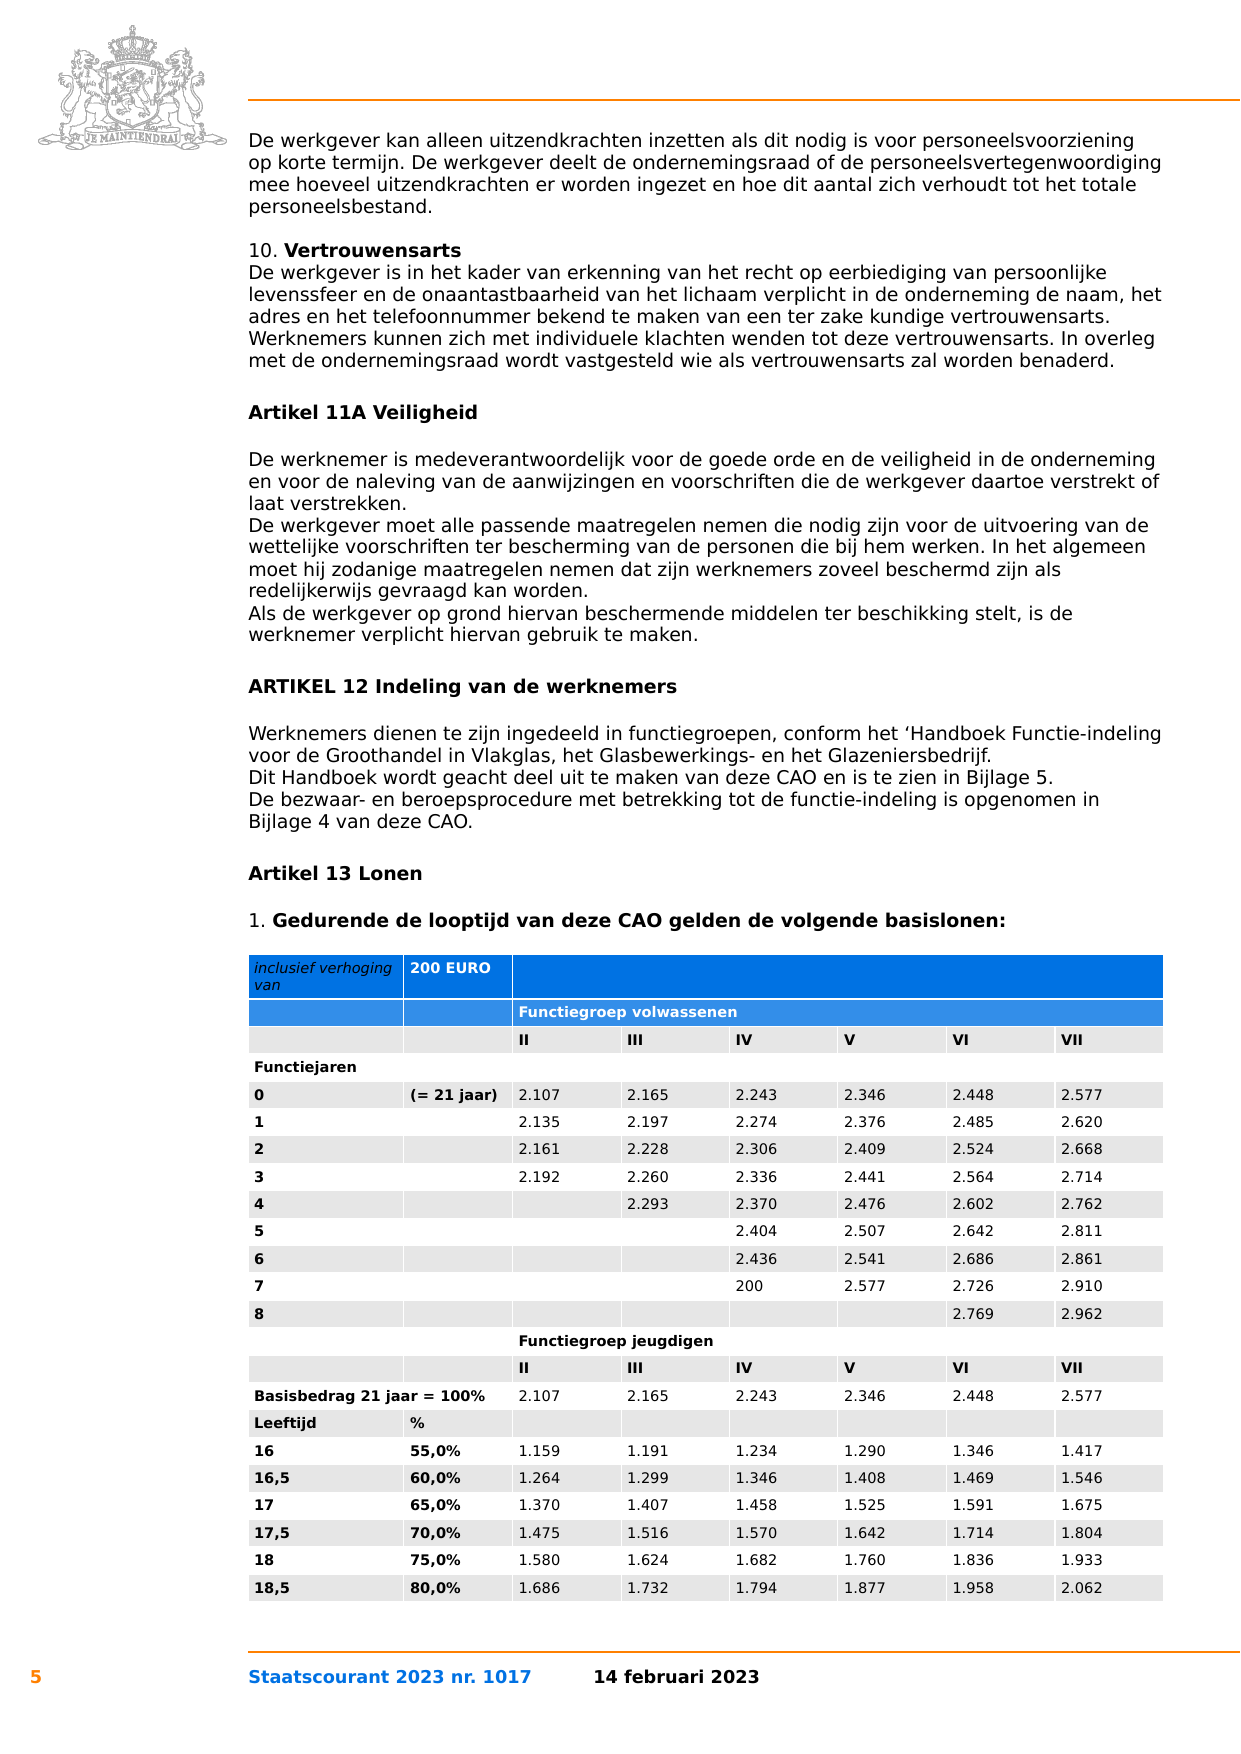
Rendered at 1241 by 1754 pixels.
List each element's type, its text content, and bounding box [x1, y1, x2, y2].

table_cell 2.620 [1056, 1109, 1163, 1135]
table_cell 2.577 [838, 1274, 946, 1300]
table_cell 2.524 [947, 1136, 1054, 1163]
table_cell 75,0% [404, 1548, 512, 1574]
table_cell [730, 1410, 837, 1437]
table_cell 2.107 [513, 1383, 621, 1409]
table_cell VII [1056, 1356, 1163, 1382]
table_cell 2.642 [947, 1219, 1054, 1245]
table_cell 1.877 [838, 1575, 946, 1601]
table_cell 7 [249, 1274, 403, 1300]
text De werknemer is medeverantwoordelijk voor de goede orde en de veiligheid in de onderneming en voor de naleving van de aanwijzingen en voorschriften die de werkgever daartoe verstrekt of laat verstrekken. [248, 448, 1163, 514]
table_cell [947, 1054, 1054, 1081]
table_cell 5 [249, 1219, 403, 1245]
table_cell 2.436 [730, 1246, 837, 1272]
table_cell 1.346 [947, 1438, 1054, 1464]
table_cell [730, 1054, 837, 1081]
text 1. Gedurende de looptijd van deze CAO gelden de volgende basislonen: [248, 910, 1163, 932]
table_cell [513, 1301, 621, 1327]
table_cell 2.404 [730, 1219, 837, 1245]
table_cell 1.234 [730, 1438, 837, 1464]
table_cell [622, 1301, 729, 1327]
table_cell 2.409 [838, 1136, 946, 1163]
table_cell Functiegroep volwassenen [513, 1000, 1163, 1026]
text Werknemers dienen te zijn ingedeeld in functiegroepen, conform het ‘Handboek Functie-indeling voor de Groothandel in Vlakglas, het Glasbewerkings- en het Glazeniersbedrijf. [248, 723, 1163, 767]
table_cell [513, 1410, 621, 1437]
table_cell 1 [249, 1109, 403, 1135]
table_cell (= 21 jaar) [404, 1082, 512, 1108]
picture [38, 25, 227, 150]
table_cell 2.448 [947, 1082, 1054, 1108]
table_cell 1.469 [947, 1465, 1054, 1492]
table_cell VI [947, 1027, 1054, 1053]
text De werkgever kan alleen uitzendkrachten inzetten als dit nodig is voor personeelsvoorziening op korte termijn. De werkgever deelt de ondernemingsraad of de personeelsvertegenwoordiging mee hoeveel uitzendkrachten er worden ingezet en hoe dit aantal zich verhoudt tot het totale personeelsbestand. [248, 130, 1163, 218]
table_cell 2.507 [838, 1219, 946, 1245]
table_cell 18,5 [249, 1575, 403, 1601]
table_cell 1.408 [838, 1465, 946, 1492]
table_cell [404, 1164, 512, 1190]
table_cell 2.485 [947, 1109, 1054, 1135]
subtitle Artikel 11A Veiligheid [248, 402, 1163, 423]
table_cell 1.591 [947, 1493, 1054, 1519]
table_cell [404, 1246, 512, 1272]
table_cell 1.546 [1056, 1465, 1163, 1492]
table_header inclusief verhoging van [249, 955, 403, 998]
table_cell [622, 1274, 729, 1300]
table_cell 80,0% [404, 1575, 512, 1601]
table_cell 55,0% [404, 1438, 512, 1464]
table_cell [404, 1109, 512, 1135]
table_cell 1.760 [838, 1548, 946, 1574]
table_cell 1.804 [1056, 1520, 1163, 1546]
table_cell [249, 1000, 403, 1026]
table_cell 6 [249, 1246, 403, 1272]
text 10. Vertrouwensarts [248, 240, 1163, 262]
table_cell 65,0% [404, 1493, 512, 1519]
table_cell [249, 1027, 403, 1053]
table_cell 70,0% [404, 1520, 512, 1546]
table_cell III [622, 1356, 729, 1382]
table_cell 2.962 [1056, 1301, 1163, 1327]
table_cell [513, 1274, 621, 1300]
text De werkgever is in het kader van erkenning van het recht op eerbiediging van persoonlijke levenssfeer en de onaantastbaarheid van het lichaam verplicht in de onderneming de naam, het adres en het telefoonnummer bekend te maken van een ter zake kundige vertrouwensarts. Werknemers kunnen zich met individuele klachten wenden tot deze vertrouwensarts. In overleg met de ondernemingsraad wordt vastgesteld wie als vertrouwensarts zal worden benaderd. [248, 262, 1163, 372]
table_cell [1056, 1054, 1163, 1081]
table_cell 2.107 [513, 1082, 621, 1108]
table_cell 2.762 [1056, 1191, 1163, 1218]
table_cell 2.370 [730, 1191, 837, 1218]
table_cell V [838, 1356, 946, 1382]
table_cell 2.811 [1056, 1219, 1163, 1245]
table_cell [249, 1328, 403, 1354]
table_cell 1.525 [838, 1493, 946, 1519]
table_cell [404, 1356, 512, 1382]
table_cell 1.516 [622, 1520, 729, 1546]
table_cell Functiegroep jeugdigen [513, 1328, 1163, 1354]
table_cell [513, 1054, 621, 1081]
table_cell 2.346 [838, 1383, 946, 1409]
table_cell 2.476 [838, 1191, 946, 1218]
table_cell [404, 1219, 512, 1245]
table_cell 1.836 [947, 1548, 1054, 1574]
table_cell [404, 1027, 512, 1053]
table_cell 2.577 [1056, 1082, 1163, 1108]
table_cell 2.376 [838, 1109, 946, 1135]
table_header 200 EURO [404, 955, 512, 998]
table_cell 2.192 [513, 1164, 621, 1190]
table_cell [838, 1410, 946, 1437]
table_cell 2.726 [947, 1274, 1054, 1300]
table_cell 1.675 [1056, 1493, 1163, 1519]
subtitle ARTIKEL 12 Indeling van de werknemers [248, 676, 1163, 698]
text Dit Handboek wordt geacht deel uit te maken van deze CAO en is te zien in Bijlage 5. [248, 767, 1163, 789]
table_cell 2.062 [1056, 1575, 1163, 1601]
table_cell 1.264 [513, 1465, 621, 1492]
table_cell 2.577 [1056, 1383, 1163, 1409]
table_cell 2.243 [730, 1383, 837, 1409]
table_cell 2.243 [730, 1082, 837, 1108]
table_cell [838, 1054, 946, 1081]
table_header [513, 955, 1163, 998]
table_cell [730, 1301, 837, 1327]
table_cell 2.602 [947, 1191, 1054, 1218]
table_cell 1.580 [513, 1548, 621, 1574]
table_cell % [404, 1410, 512, 1437]
table_cell Leeftijd [249, 1410, 403, 1437]
table_cell [622, 1410, 729, 1437]
table_cell 16,5 [249, 1465, 403, 1492]
table_cell [838, 1301, 946, 1327]
table_cell IV [730, 1027, 837, 1053]
table_cell 200 [730, 1274, 837, 1300]
table_cell 2.165 [622, 1082, 729, 1108]
table_cell 1.475 [513, 1520, 621, 1546]
table_cell [404, 1328, 512, 1354]
table_cell 1.407 [622, 1493, 729, 1519]
table_cell [622, 1219, 729, 1245]
table_cell 2 [249, 1136, 403, 1163]
table_cell 1.191 [622, 1438, 729, 1464]
table_cell III [622, 1027, 729, 1053]
table_cell V [838, 1027, 946, 1053]
table_cell 18 [249, 1548, 403, 1574]
table_cell 1.570 [730, 1520, 837, 1546]
table_cell 2.336 [730, 1164, 837, 1190]
table_cell 3 [249, 1164, 403, 1190]
table_cell 2.260 [622, 1164, 729, 1190]
table_cell [622, 1246, 729, 1272]
table_cell [404, 1274, 512, 1300]
table_cell 2.346 [838, 1082, 946, 1108]
table_cell 2.274 [730, 1109, 837, 1135]
table_cell 0 [249, 1082, 403, 1108]
table_cell 2.769 [947, 1301, 1054, 1327]
table_cell 16 [249, 1438, 403, 1464]
table_cell 2.197 [622, 1109, 729, 1135]
table_cell 2.668 [1056, 1136, 1163, 1163]
table_cell Basisbedrag 21 jaar = 100% [249, 1383, 512, 1409]
table_cell 2.686 [947, 1246, 1054, 1272]
table_cell 2.161 [513, 1136, 621, 1163]
table_cell 1.458 [730, 1493, 837, 1519]
table_cell 2.564 [947, 1164, 1054, 1190]
table_cell 2.165 [622, 1383, 729, 1409]
table_cell 17 [249, 1493, 403, 1519]
table_cell 1.642 [838, 1520, 946, 1546]
table_cell 1.714 [947, 1520, 1054, 1546]
table_cell 2.861 [1056, 1246, 1163, 1272]
table_cell 2.306 [730, 1136, 837, 1163]
table_cell [622, 1054, 729, 1081]
table_cell 1.299 [622, 1465, 729, 1492]
table_cell VI [947, 1356, 1054, 1382]
table_cell [249, 1356, 403, 1382]
table_cell 2.541 [838, 1246, 946, 1272]
table_cell [513, 1191, 621, 1218]
table_cell 17,5 [249, 1520, 403, 1546]
table_cell 2.135 [513, 1109, 621, 1135]
table_cell 2.910 [1056, 1274, 1163, 1300]
table_cell 1.417 [1056, 1438, 1163, 1464]
text Als de werkgever op grond hiervan beschermende middelen ter beschikking stelt, is de werknemer verplicht hiervan gebruik te maken. [248, 602, 1163, 646]
table_cell [404, 1000, 512, 1026]
table_cell II [513, 1356, 621, 1382]
table_cell [1056, 1410, 1163, 1437]
table_cell VII [1056, 1027, 1163, 1053]
table_cell [404, 1136, 512, 1163]
text De werkgever moet alle passende maatregelen nemen die nodig zijn voor de uitvoering van de wettelijke voorschriften ter bescherming van de personen die bij hem werken. In het algemeen moet hij zodanige maatregelen nemen dat zijn werknemers zoveel beschermd zijn als redelijkerwijs gevraagd kan worden. [248, 514, 1163, 602]
table_cell 2.441 [838, 1164, 946, 1190]
table_cell 1.370 [513, 1493, 621, 1519]
table_cell IV [730, 1356, 837, 1382]
table_cell 8 [249, 1301, 403, 1327]
table_cell 1.794 [730, 1575, 837, 1601]
table_cell [404, 1301, 512, 1327]
table_cell [947, 1410, 1054, 1437]
table_cell 1.732 [622, 1575, 729, 1601]
text De bezwaar- en beroepsprocedure met betrekking tot de functie-indeling is opgenomen in Bijlage 4 van deze CAO. [248, 789, 1163, 833]
table_cell 1.159 [513, 1438, 621, 1464]
table_cell 1.290 [838, 1438, 946, 1464]
table_cell 1.686 [513, 1575, 621, 1601]
table_cell 2.448 [947, 1383, 1054, 1409]
table_cell 1.958 [947, 1575, 1054, 1601]
table_cell 1.682 [730, 1548, 837, 1574]
table_cell 1.933 [1056, 1548, 1163, 1574]
table_cell 2.228 [622, 1136, 729, 1163]
table_cell II [513, 1027, 621, 1053]
table_cell 2.293 [622, 1191, 729, 1218]
table_cell [404, 1191, 512, 1218]
subtitle Artikel 13 Lonen [248, 863, 1163, 885]
table_cell Functiejaren [249, 1054, 512, 1081]
table_cell 2.714 [1056, 1164, 1163, 1190]
table_cell 1.346 [730, 1465, 837, 1492]
table_cell 4 [249, 1191, 403, 1218]
table_cell 1.624 [622, 1548, 729, 1574]
table_cell [513, 1219, 621, 1245]
table_cell 60,0% [404, 1465, 512, 1492]
table_cell [513, 1246, 621, 1272]
